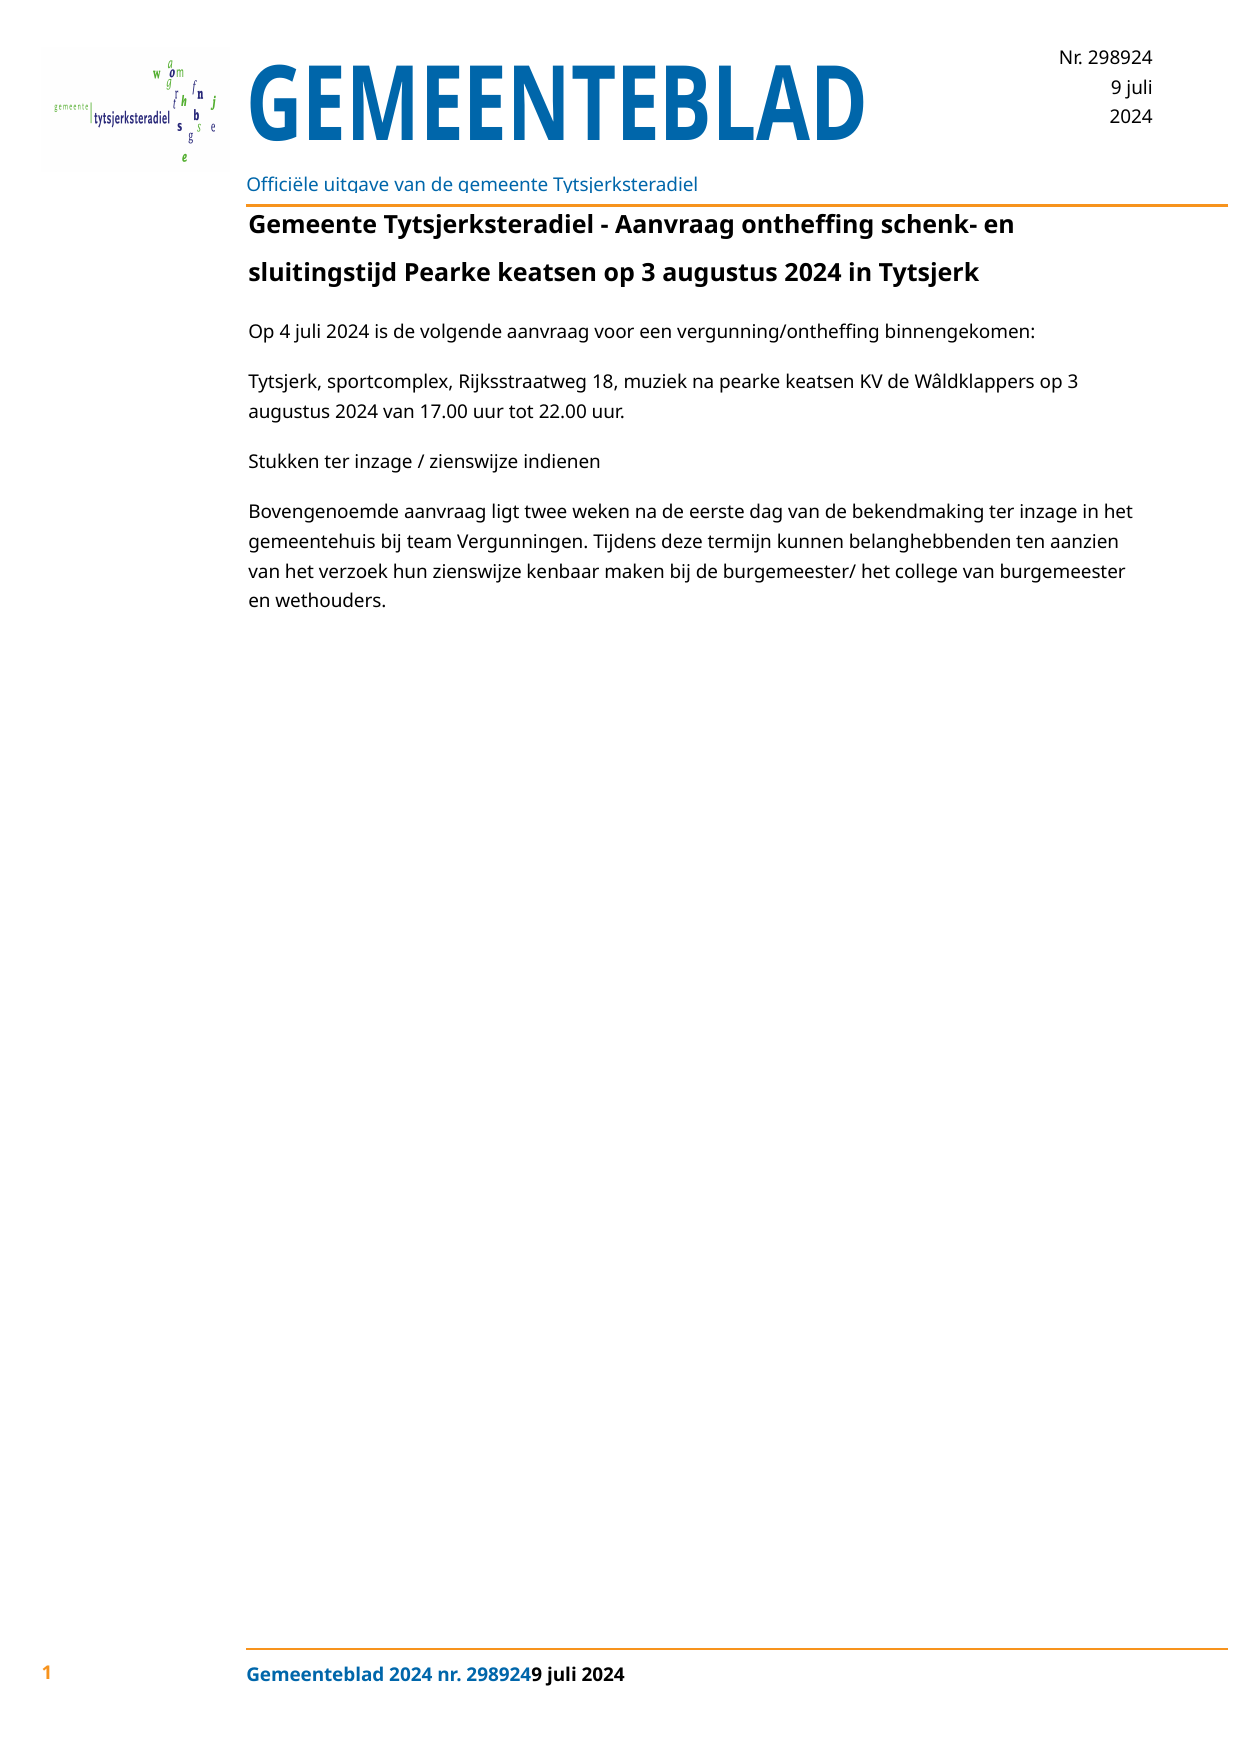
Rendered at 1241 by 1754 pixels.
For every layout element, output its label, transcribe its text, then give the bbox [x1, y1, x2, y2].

text Tytsjerk, sportcomplex, Rijksstraatweg 18, muziek na pearke keatsen KV de Wâldklappers op 3 augustus 2024 van 17.00 uur tot 22.00 uur. [248, 368, 1152, 424]
text Gemeente Tytsjerksteradiel - Aanvraag ontheffing schenk- en sluitingstijd Pearke keatsen op 3 augustus 2024 in Tytsjerk [248, 207, 1152, 288]
picture [41, 47, 231, 172]
text Bovengenoemde aanvraag ligt twee weken na de eerste dag van de bekendmaking ter inzage in het gemeentehuis bij team Vergunningen. Tijdens deze termijn kunnen belanghebbenden ten aanzien van het verzoek hun zienswijze kenbaar maken bij de burgemeester/ het college van burgemeester en wethouders. [248, 499, 1152, 613]
text Op 4 juli 2024 is de volgende aanvraag voor een vergunning/ontheffing binnengekomen: [248, 318, 1152, 344]
text Stukken ter inzage / zienswijze indienen [248, 448, 1152, 474]
